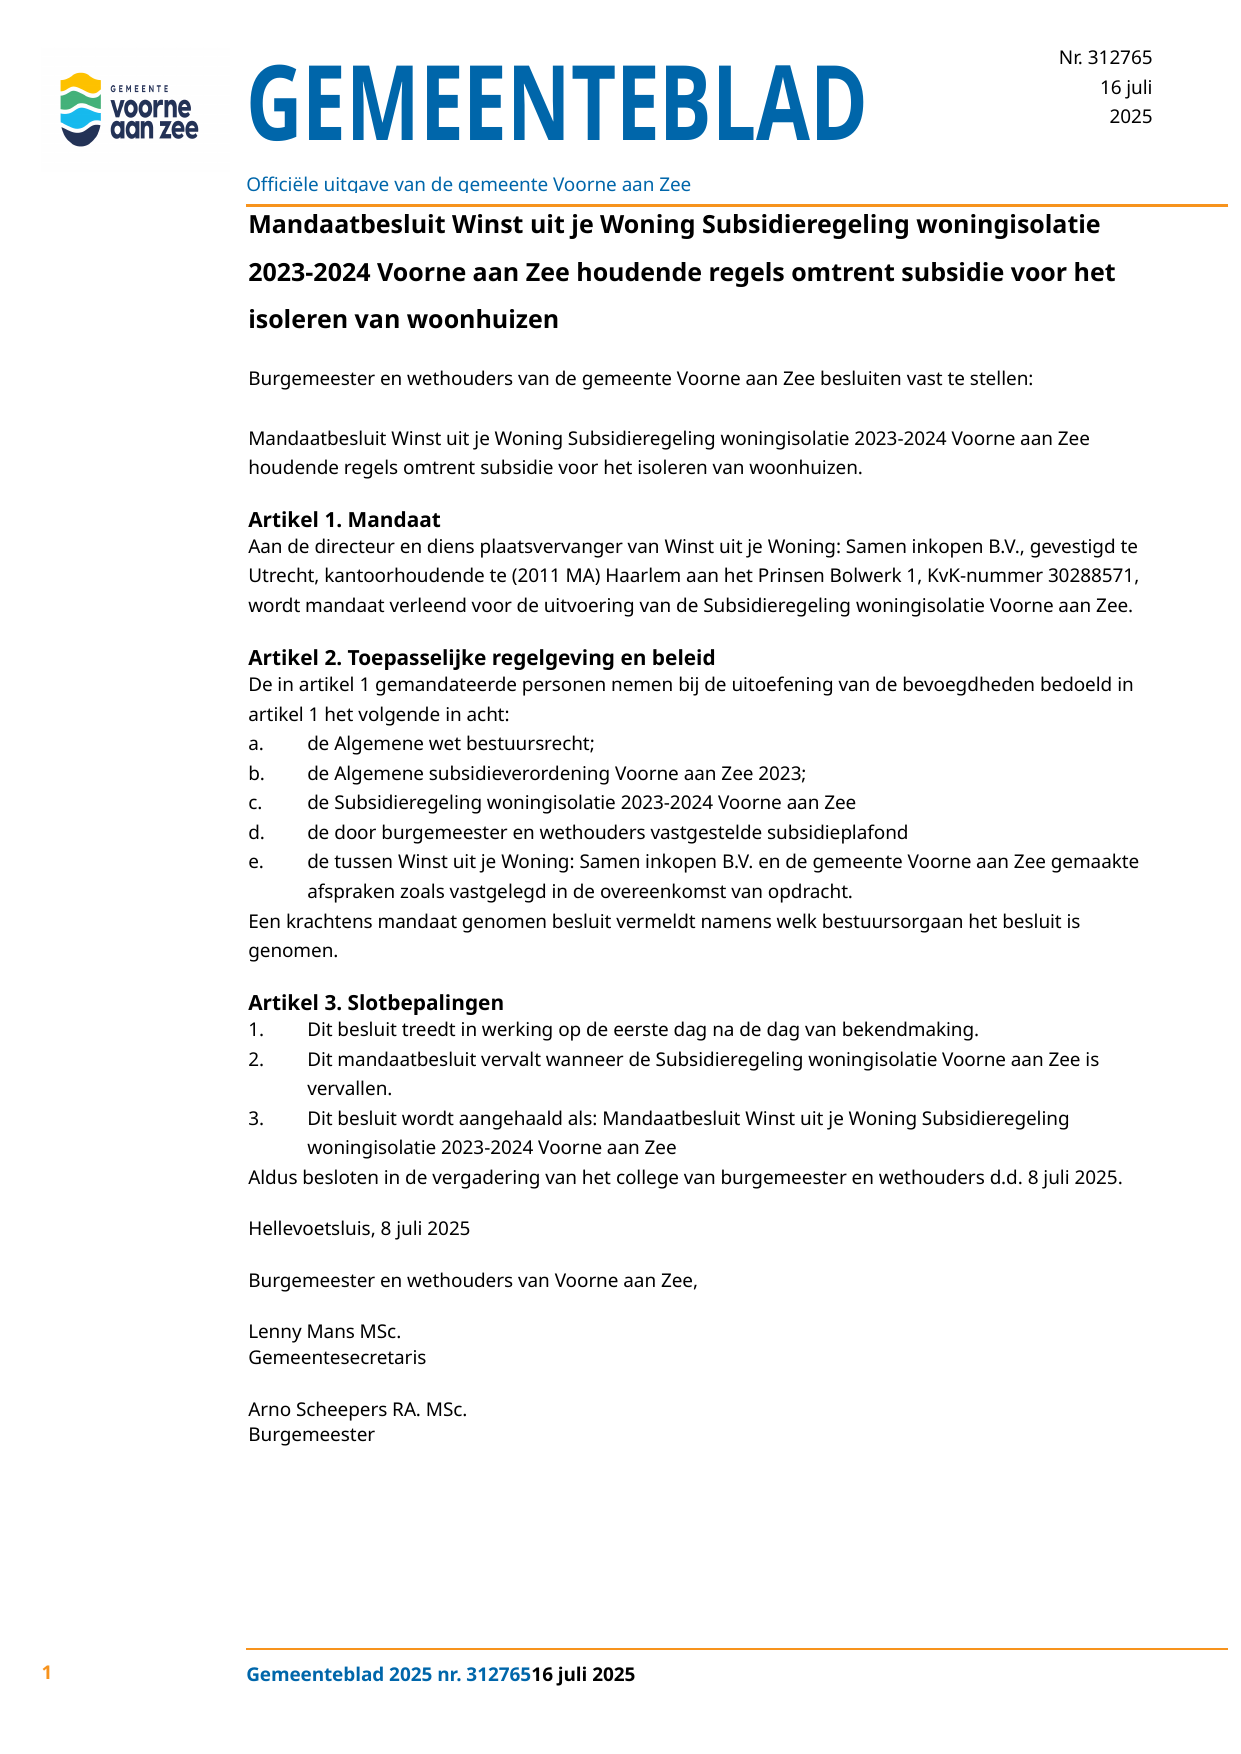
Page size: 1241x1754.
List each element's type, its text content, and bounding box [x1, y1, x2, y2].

text Een krachtens mandaat genomen besluit vermeldt namens welk bestuursorgaan het besluit is genomen. [248, 908, 1152, 963]
list de door burgemeester en wethouders vastgestelde subsidieplafond [248, 819, 1152, 845]
picture [41, 47, 231, 172]
text Artikel 1. Mandaat [248, 505, 1152, 533]
text De in artikel 1 gemandateerde personen nemen bij de uitoefening van de bevoegdheden bedoeld in artikel 1 het volgende in acht: [248, 671, 1152, 726]
text Burgemeester en wethouders van Voorne aan Zee, [248, 1267, 1152, 1293]
list de Algemene subsidieverordening Voorne aan Zee 2023; [248, 760, 1152, 786]
text Hellevoetsluis, 8 juli 2025 [248, 1216, 1152, 1241]
list Dit besluit wordt aangehaald als: Mandaatbesluit Winst uit je Woning Subsidieregeling woningisolatie 2023-2024 Voorne aan Zee [248, 1105, 1152, 1160]
list de Subsidieregeling woningisolatie 2023-2024 Voorne aan Zee [248, 789, 1152, 815]
list Dit mandaatbesluit vervalt wanneer de Subsidieregeling woningisolatie Voorne aan Zee is vervallen. [248, 1046, 1152, 1101]
text Burgemeester en wethouders van de gemeente Voorne aan Zee besluiten vast te stellen: [248, 366, 1152, 391]
text Burgemeester [248, 1421, 1152, 1447]
text Gemeentesecretaris [248, 1344, 1152, 1370]
text Lenny Mans MSc. [248, 1318, 1152, 1344]
text Arno Scheepers RA. MSc. [248, 1396, 1152, 1421]
text Aan de directeur en diens plaatsvervanger van Winst uit je Woning: Samen inkopen B.V., gevestigd te Utrecht, kantoorhoudende te (2011 MA) Haarlem aan het Prinsen Bolwerk 1, KvK-nummer 30288571, wordt mandaat verleend voor de uitvoering van de Subsidieregeling woningisolatie Voorne aan Zee. [248, 533, 1152, 618]
list de tussen Winst uit je Woning: Samen inkopen B.V. en de gemeente Voorne aan Zee gemaakte afspraken zoals vastgelegd in de overeenkomst van opdracht. [248, 849, 1152, 904]
text Artikel 3. Slotbepalingen [248, 988, 1152, 1016]
text Aldus besloten in de vergadering van het college van burgemeester en wethouders d.d. 8 juli 2025. [248, 1164, 1152, 1190]
list de Algemene wet bestuursrecht; [248, 730, 1152, 756]
list Dit besluit treedt in werking op de eerste dag na de dag van bekendmaking. [248, 1016, 1152, 1042]
text Mandaatbesluit Winst uit je Woning Subsidieregeling woningisolatie 2023-2024 Voorne aan Zee houdende regels omtrent subsidie voor het isoleren van woonhuizen. [248, 425, 1152, 480]
text Artikel 2. Toepasselijke regelgeving en beleid [248, 643, 1152, 671]
text Mandaatbesluit Winst uit je Woning Subsidieregeling woningisolatie 2023-2024 Voorne aan Zee houdende regels omtrent subsidie voor het isoleren van woonhuizen [248, 207, 1152, 336]
